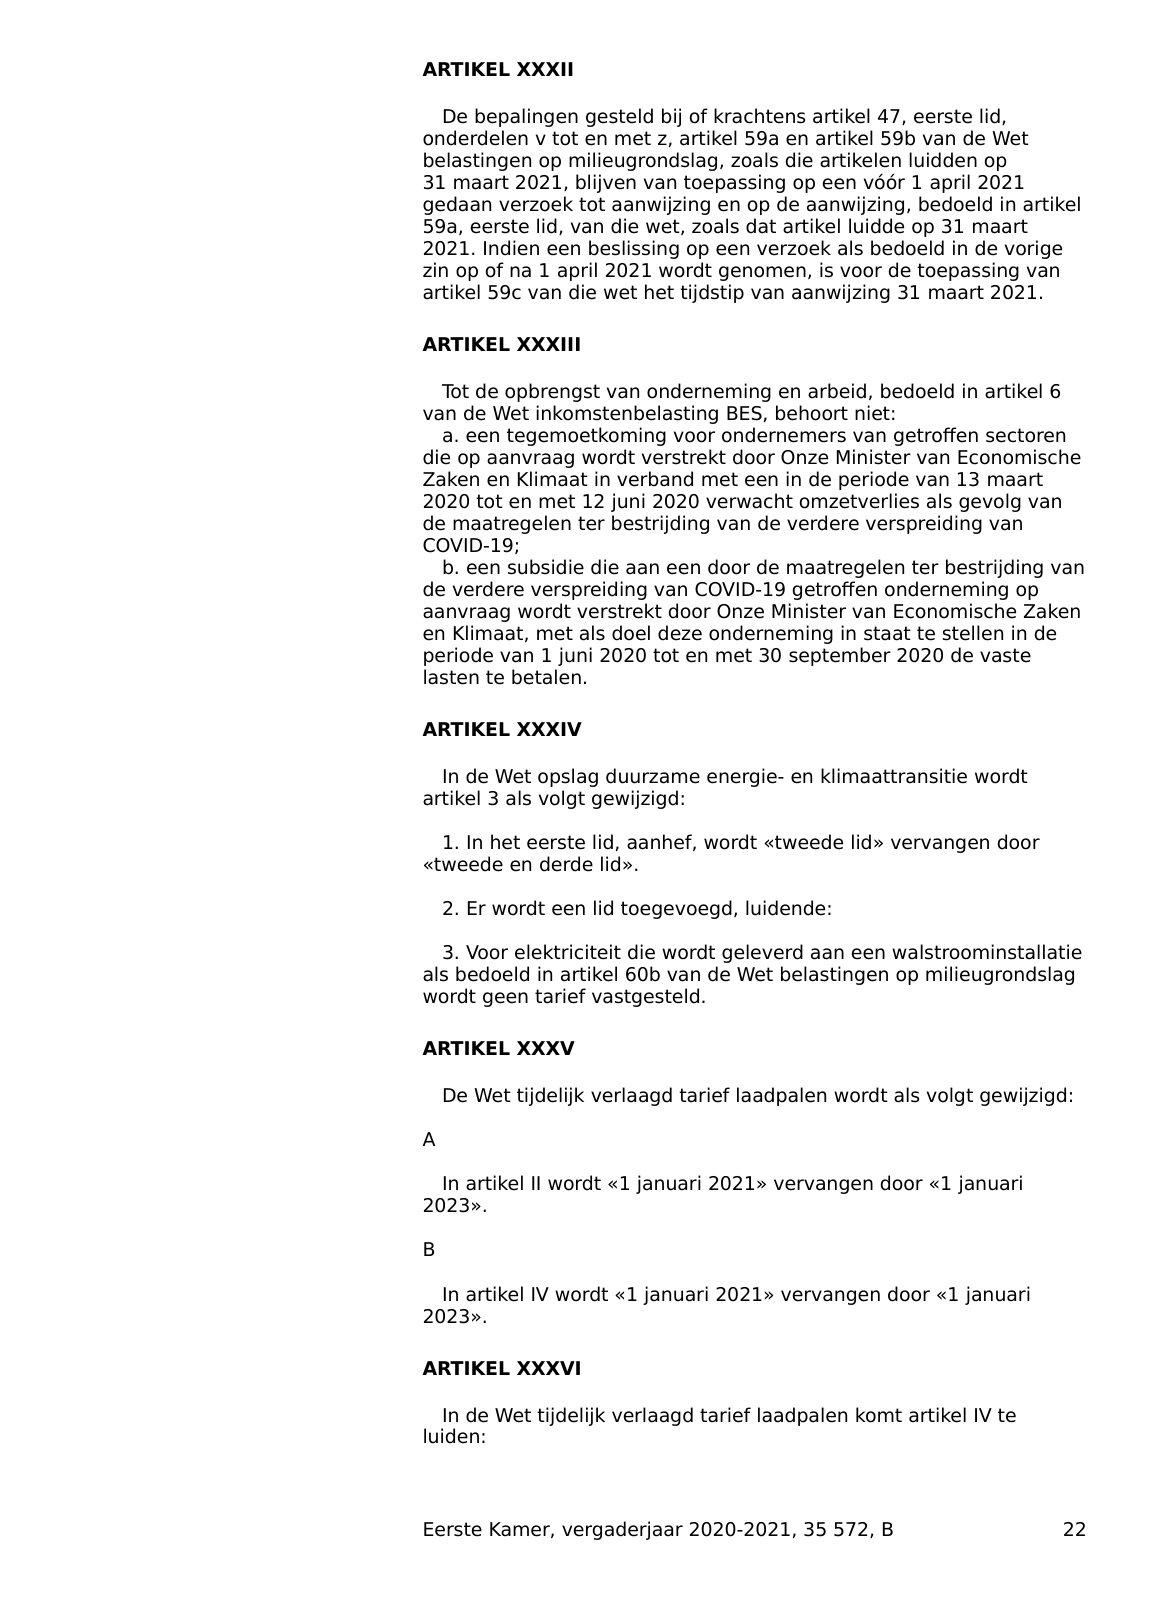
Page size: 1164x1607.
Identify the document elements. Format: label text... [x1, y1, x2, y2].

text In artikel II wordt «1 januari 2021» vervangen door «1 januari 2023». [422, 1173, 1087, 1217]
text De Wet tijdelijk verlaagd tarief laadpalen wordt als volgt gewijzigd: [422, 1085, 1087, 1107]
text 2. Er wordt een lid toegevoegd, luidende: [422, 898, 1087, 920]
text a. een tegemoetkoming voor ondernemers van getroffen sectoren die op aanvraag wordt verstrekt door Onze Minister van Economische Zaken en Klimaat in verband met een in de periode van 13 maart 2020 tot en met 12 juni 2020 verwacht omzetverlies als gevolg van de maatregelen ter bestrijding van de verdere verspreiding van COVID-19; [422, 425, 1087, 557]
text In de Wet opslag duurzame energie- en klimaattransitie wordt artikel 3 als volgt gewijzigd: [422, 766, 1087, 809]
text De bepalingen gesteld bij of krachtens artikel 47, eerste lid, onderdelen v tot en met z, artikel 59a en artikel 59b van de Wet belastingen op milieugrondslag, zoals die artikelen luidden op 31 maart 2021, blijven van toepassing op een vóór 1 april 2021 gedaan verzoek tot aanwijzing en op de aanwijzing, bedoeld in artikel 59a, eerste lid, van die wet, zoals dat artikel luidde op 31 maart 2021. Indien een beslissing op een verzoek als bedoeld in de vorige zin op of na 1 april 2021 wordt genomen, is voor de toepassing van artikel 59c van die wet het tijdstip van aanwijzing 31 maart 2021. [422, 106, 1087, 304]
text In de Wet tijdelijk verlaagd tarief laadpalen komt artikel IV te luiden: [422, 1404, 1087, 1448]
text A [422, 1129, 1087, 1151]
text B [422, 1239, 1087, 1261]
subtitle ARTIKEL XXXIV [422, 718, 1087, 741]
subtitle ARTIKEL XXXVI [422, 1357, 1087, 1379]
text In artikel IV wordt «1 januari 2021» vervangen door «1 januari 2023». [422, 1283, 1087, 1327]
text 3. Voor elektriciteit die wordt geleverd aan een walstroominstallatie als bedoeld in artikel 60b van de Wet belastingen op milieugrondslag wordt geen tarief vastgesteld. [422, 942, 1087, 1008]
text b. een subsidie die aan een door de maatregelen ter bestrijding van de verdere verspreiding van COVID-19 getroffen onderneming op aanvraag wordt verstrekt door Onze Minister van Economische Zaken en Klimaat, met als doel deze onderneming in staat te stellen in de periode van 1 juni 2020 tot en met 30 september 2020 de vaste lasten te betalen. [422, 557, 1087, 688]
subtitle ARTIKEL XXXV [422, 1038, 1087, 1060]
text Tot de opbrengst van onderneming en arbeid, bedoeld in artikel 6 van de Wet inkomstenbelasting BES, behoort niet: [422, 381, 1087, 425]
subtitle ARTIKEL XXXIII [422, 334, 1087, 356]
text 1. In het eerste lid, aanhef, wordt «tweede lid» vervangen door «tweede en derde lid». [422, 832, 1087, 876]
subtitle ARTIKEL XXXII [422, 59, 1087, 81]
